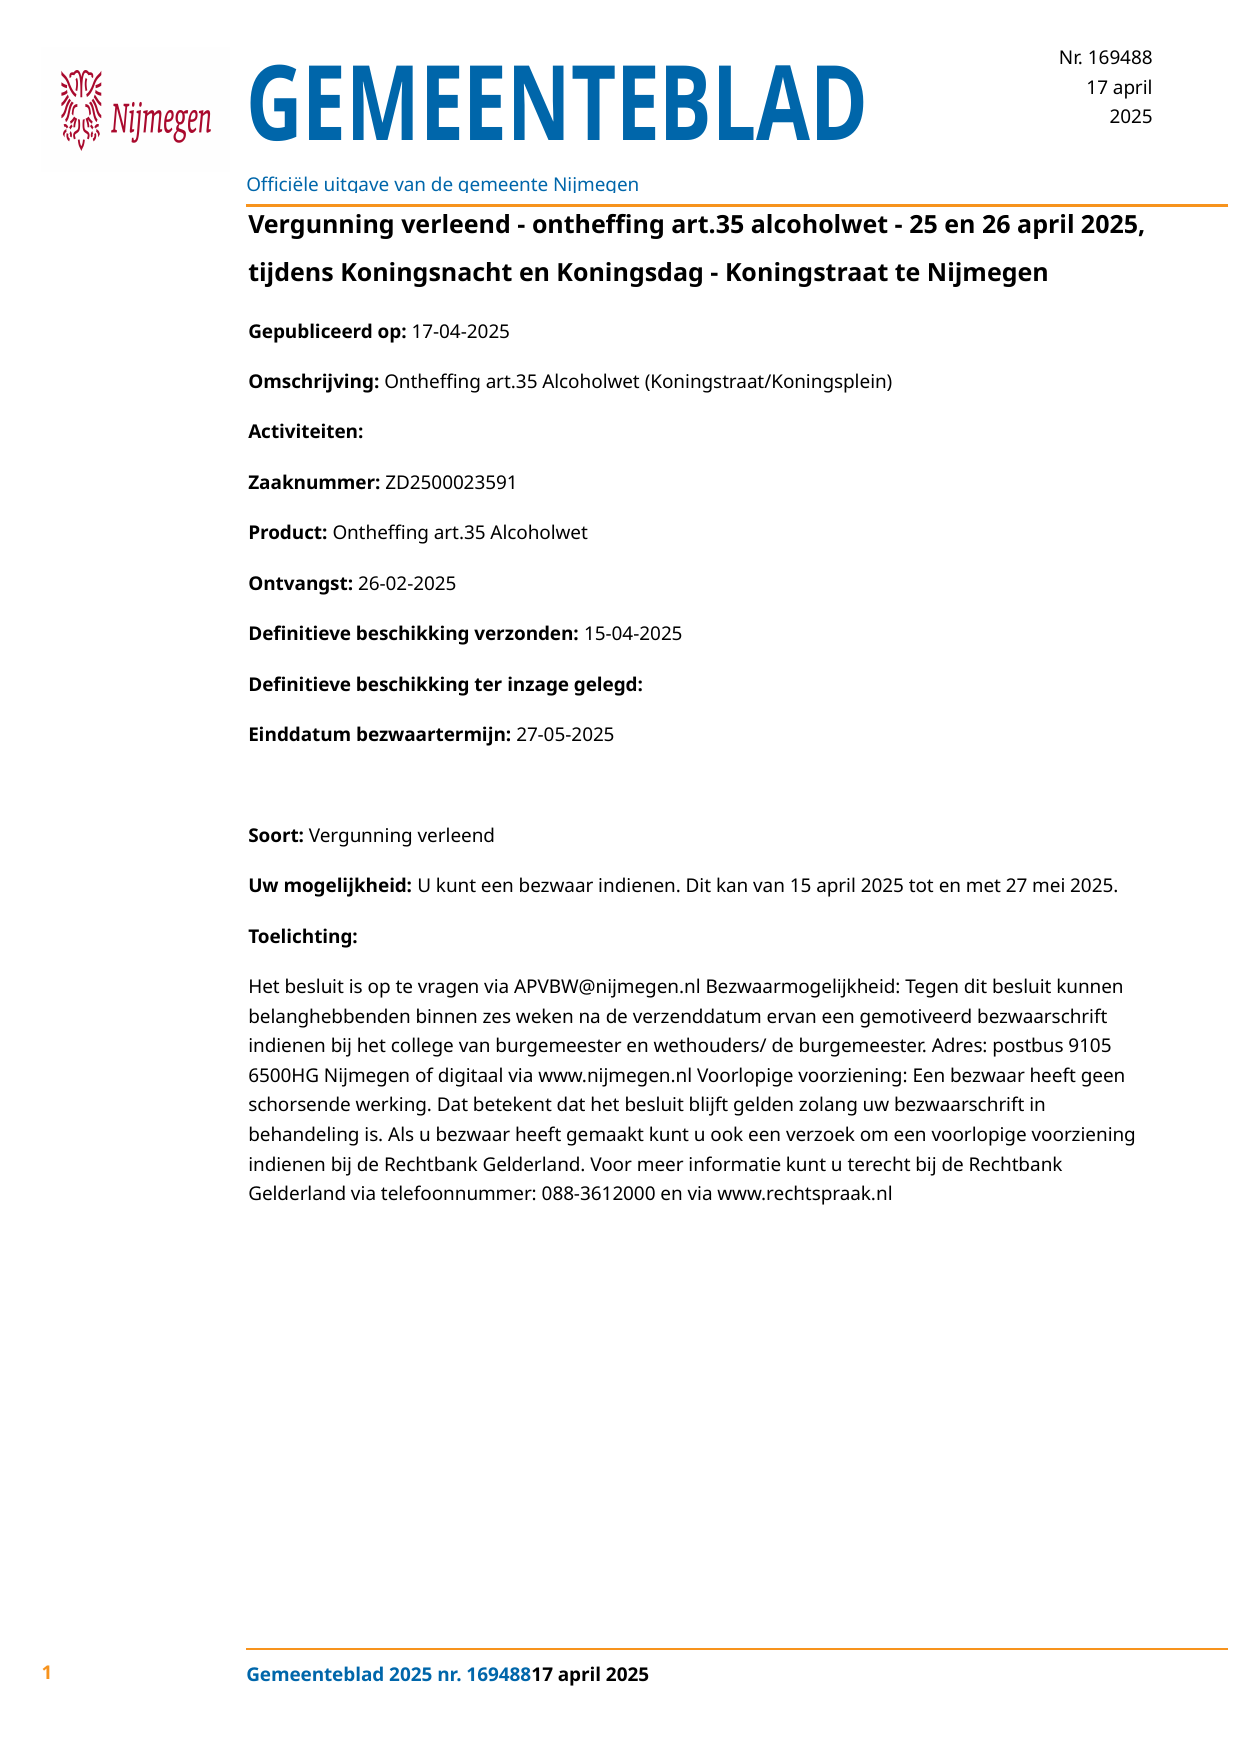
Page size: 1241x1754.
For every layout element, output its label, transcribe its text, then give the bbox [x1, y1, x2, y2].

text Definitieve beschikking ter inzage gelegd: [248, 671, 1152, 697]
text Ontvangst: 26-02-2025 [248, 570, 1152, 596]
text Soort: Vergunning verleend [248, 822, 1152, 848]
text Activiteiten: [248, 419, 1152, 444]
text Vergunning verleend - ontheffing art.35 alcoholwet - 25 en 26 april 2025, tijdens Koningsnacht en Koningsdag - Koningstraat te Nijmegen [248, 207, 1152, 288]
text Product: Ontheffing art.35 Alcoholwet [248, 519, 1152, 545]
text Het besluit is op te vragen via APVBW@nijmegen.nl Bezwaarmogelijkheid: Tegen dit besluit kunnen belanghebbenden binnen zes weken na de verzenddatum ervan een gemotiveerd bezwaarschrift indienen bij het college van burgemeester en wethouders/ de burgemeester. Adres: postbus 9105 6500HG Nijmegen of digitaal via www.nijmegen.nl Voorlopige voorziening: Een bezwaar heeft geen schorsende werking. Dat betekent dat het besluit blijft gelden zolang uw bezwaarschrift in behandeling is. Als u bezwaar heeft gemaakt kunt u ook een verzoek om een voorlopige voorziening indienen bij de Rechtbank Gelderland. Voor meer informatie kunt u terecht bij de Rechtbank Gelderland via telefoonnummer: 088-3612000 en via www.rechtspraak.nl [248, 973, 1152, 1206]
text Definitieve beschikking verzonden: 15-04-2025 [248, 620, 1152, 646]
picture [41, 47, 231, 172]
text Omschrijving: Ontheffing art.35 Alcoholwet (Koningstraat/Koningsplein) [248, 368, 1152, 394]
text Uw mogelijkheid: U kunt een bezwaar indienen. Dit kan van 15 april 2025 tot en met 27 mei 2025. [248, 872, 1152, 898]
text Einddatum bezwaartermijn: 27-05-2025 [248, 721, 1152, 747]
text Zaaknummer: ZD2500023591 [248, 469, 1152, 495]
text Toelichting: [248, 923, 1152, 949]
text Gepubliceerd op: 17-04-2025 [248, 318, 1152, 344]
